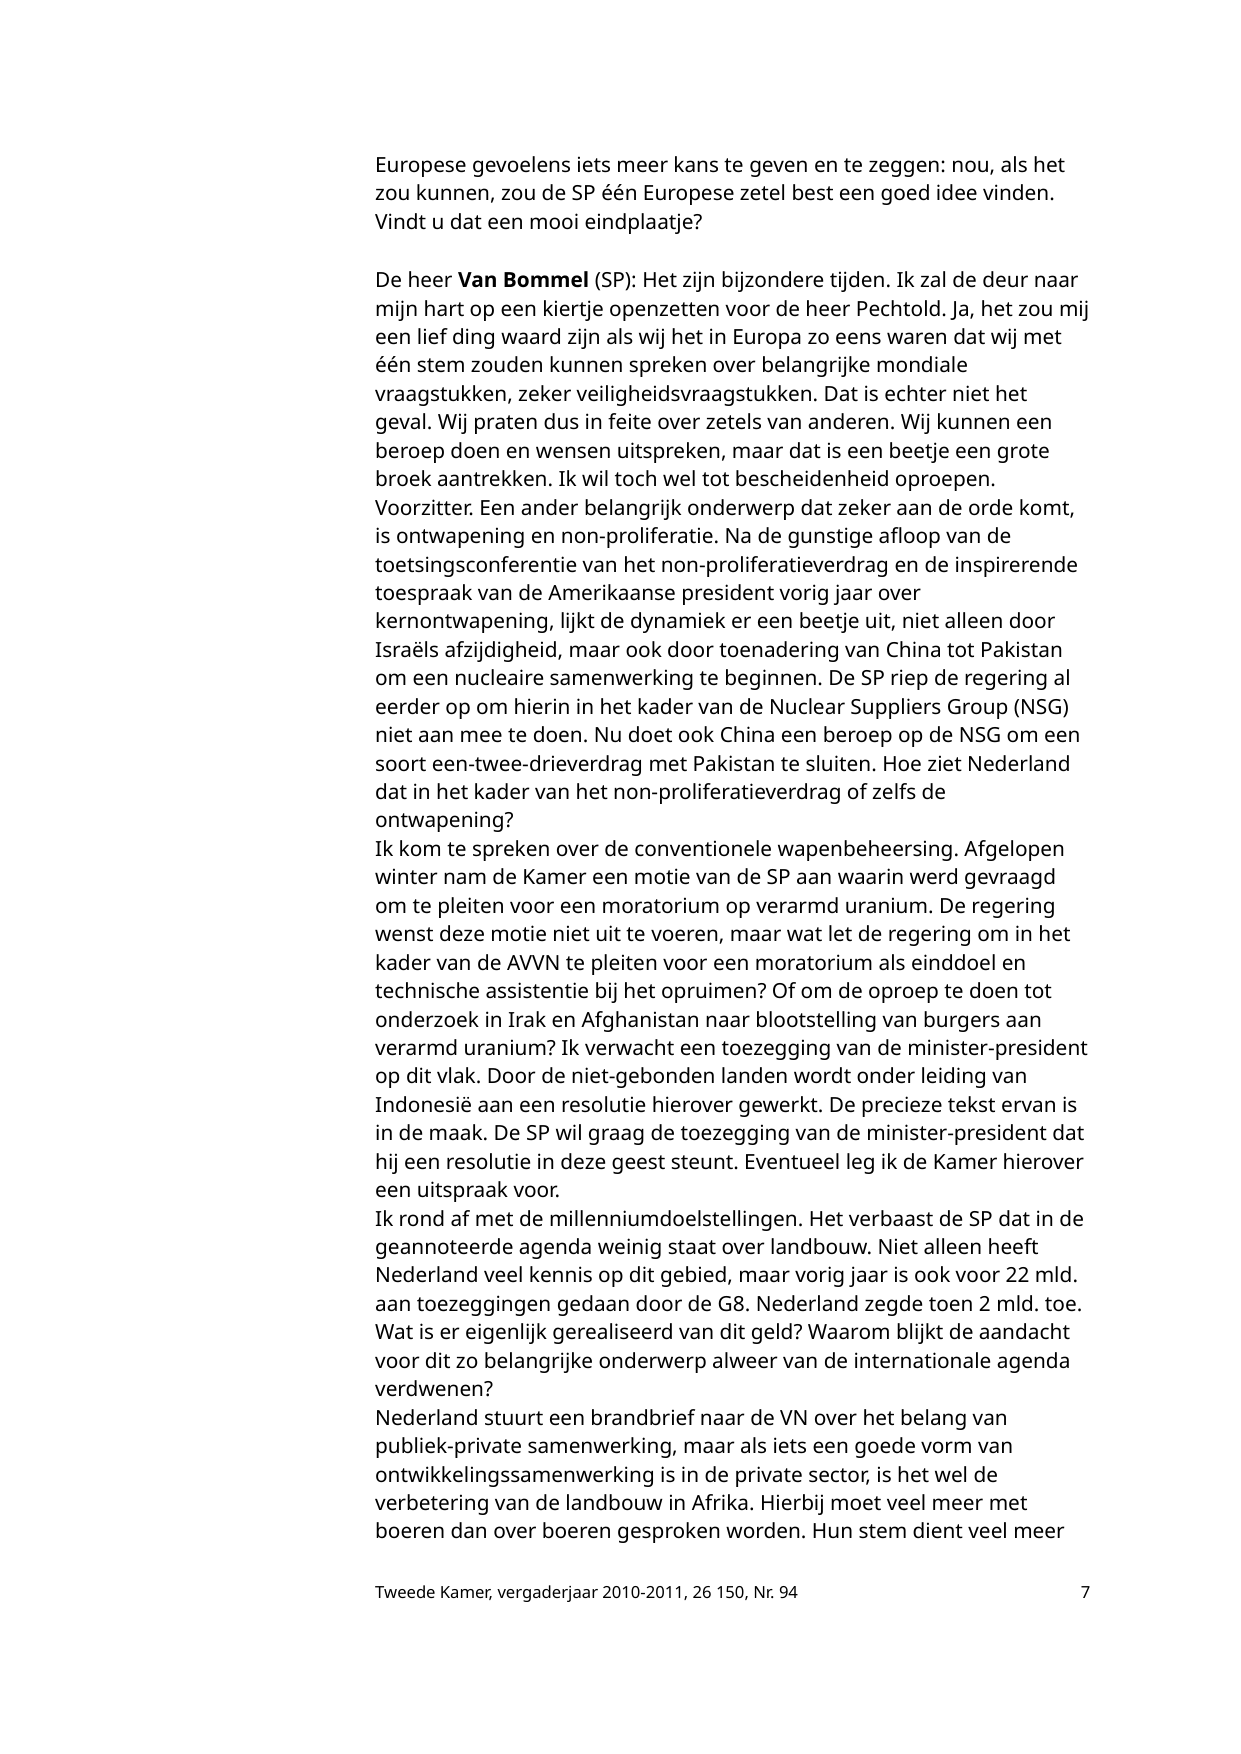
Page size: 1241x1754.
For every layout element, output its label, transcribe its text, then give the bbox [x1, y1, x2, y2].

text Ik kom te spreken over de conventionele wapenbeheersing. Afgelopen winter nam de Kamer een motie van de SP aan waarin werd gevraagd om te pleiten voor een moratorium op verarmd uranium. De regering wenst deze motie niet uit te voeren, maar wat let de regering om in het kader van de AVVN te pleiten voor een moratorium als einddoel en technische assistentie bij het opruimen? Of om de oproep te doen tot onderzoek in Irak en Afghanistan naar blootstelling van burgers aan verarmd uranium? Ik verwacht een toezegging van de minister-president op dit vlak. Door de niet-gebonden landen wordt onder leiding van Indonesië aan een resolutie hierover gewerkt. De precieze tekst ervan is in de maak. De SP wil graag de toezegging van de minister-president dat hij een resolutie in deze geest steunt. Eventueel leg ik de Kamer hierover een uitspraak voor. [375, 834, 1090, 1204]
text De heer Van Bommel (SP): Het zijn bijzondere tijden. Ik zal de deur naar mijn hart op een kiertje openzetten voor de heer Pechtold. Ja, het zou mij een lief ding waard zijn als wij het in Europa zo eens waren dat wij met één stem zouden kunnen spreken over belangrijke mondiale vraagstukken, zeker veiligheidsvraagstukken. Dat is echter niet het geval. Wij praten dus in feite over zetels van anderen. Wij kunnen een beroep doen en wensen uitspreken, maar dat is een beetje een grote broek aantrekken. Ik wil toch wel tot bescheidenheid oproepen. [375, 265, 1090, 493]
text Ik rond af met de millenniumdoelstellingen. Het verbaast de SP dat in de geannoteerde agenda weinig staat over landbouw. Niet alleen heeft Nederland veel kennis op dit gebied, maar vorig jaar is ook voor 22 mld. aan toezeggingen gedaan door de G8. Nederland zegde toen 2 mld. toe. Wat is er eigenlijk gerealiseerd van dit geld? Waarom blijkt de aandacht voor dit zo belangrijke onderwerp alweer van de internationale agenda verdwenen? [375, 1204, 1090, 1403]
text Voorzitter. Een ander belangrijk onderwerp dat zeker aan de orde komt, is ontwapening en non-proliferatie. Na de gunstige afloop van de toetsingsconferentie van het non-proliferatieverdrag en de inspirerende toespraak van de Amerikaanse president vorig jaar over kernontwapening, lijkt de dynamiek er een beetje uit, niet alleen door Israëls afzijdigheid, maar ook door toenadering van China tot Pakistan om een nucleaire samenwerking te beginnen. De SP riep de regering al eerder op om hierin in het kader van de Nuclear Suppliers Group (NSG) niet aan mee te doen. Nu doet ook China een beroep op de NSG om een soort een-twee-drieverdrag met Pakistan te sluiten. Hoe ziet Nederland dat in het kader van het non-proliferatieverdrag of zelfs de ontwapening? [375, 493, 1090, 834]
text Europese gevoelens iets meer kans te geven en te zeggen: nou, als het zou kunnen, zou de SP één Europese zetel best een goed idee vinden. Vindt u dat een mooi eindplaatje? [375, 150, 1090, 235]
text Nederland stuurt een brandbrief naar de VN over het belang van publiek-private samenwerking, maar als iets een goede vorm van ontwikkelingssamenwerking is in de private sector, is het wel de verbetering van de landbouw in Afrika. Hierbij moet veel meer met boeren dan over boeren gesproken worden. Hun stem dient veel meer [375, 1403, 1090, 1545]
